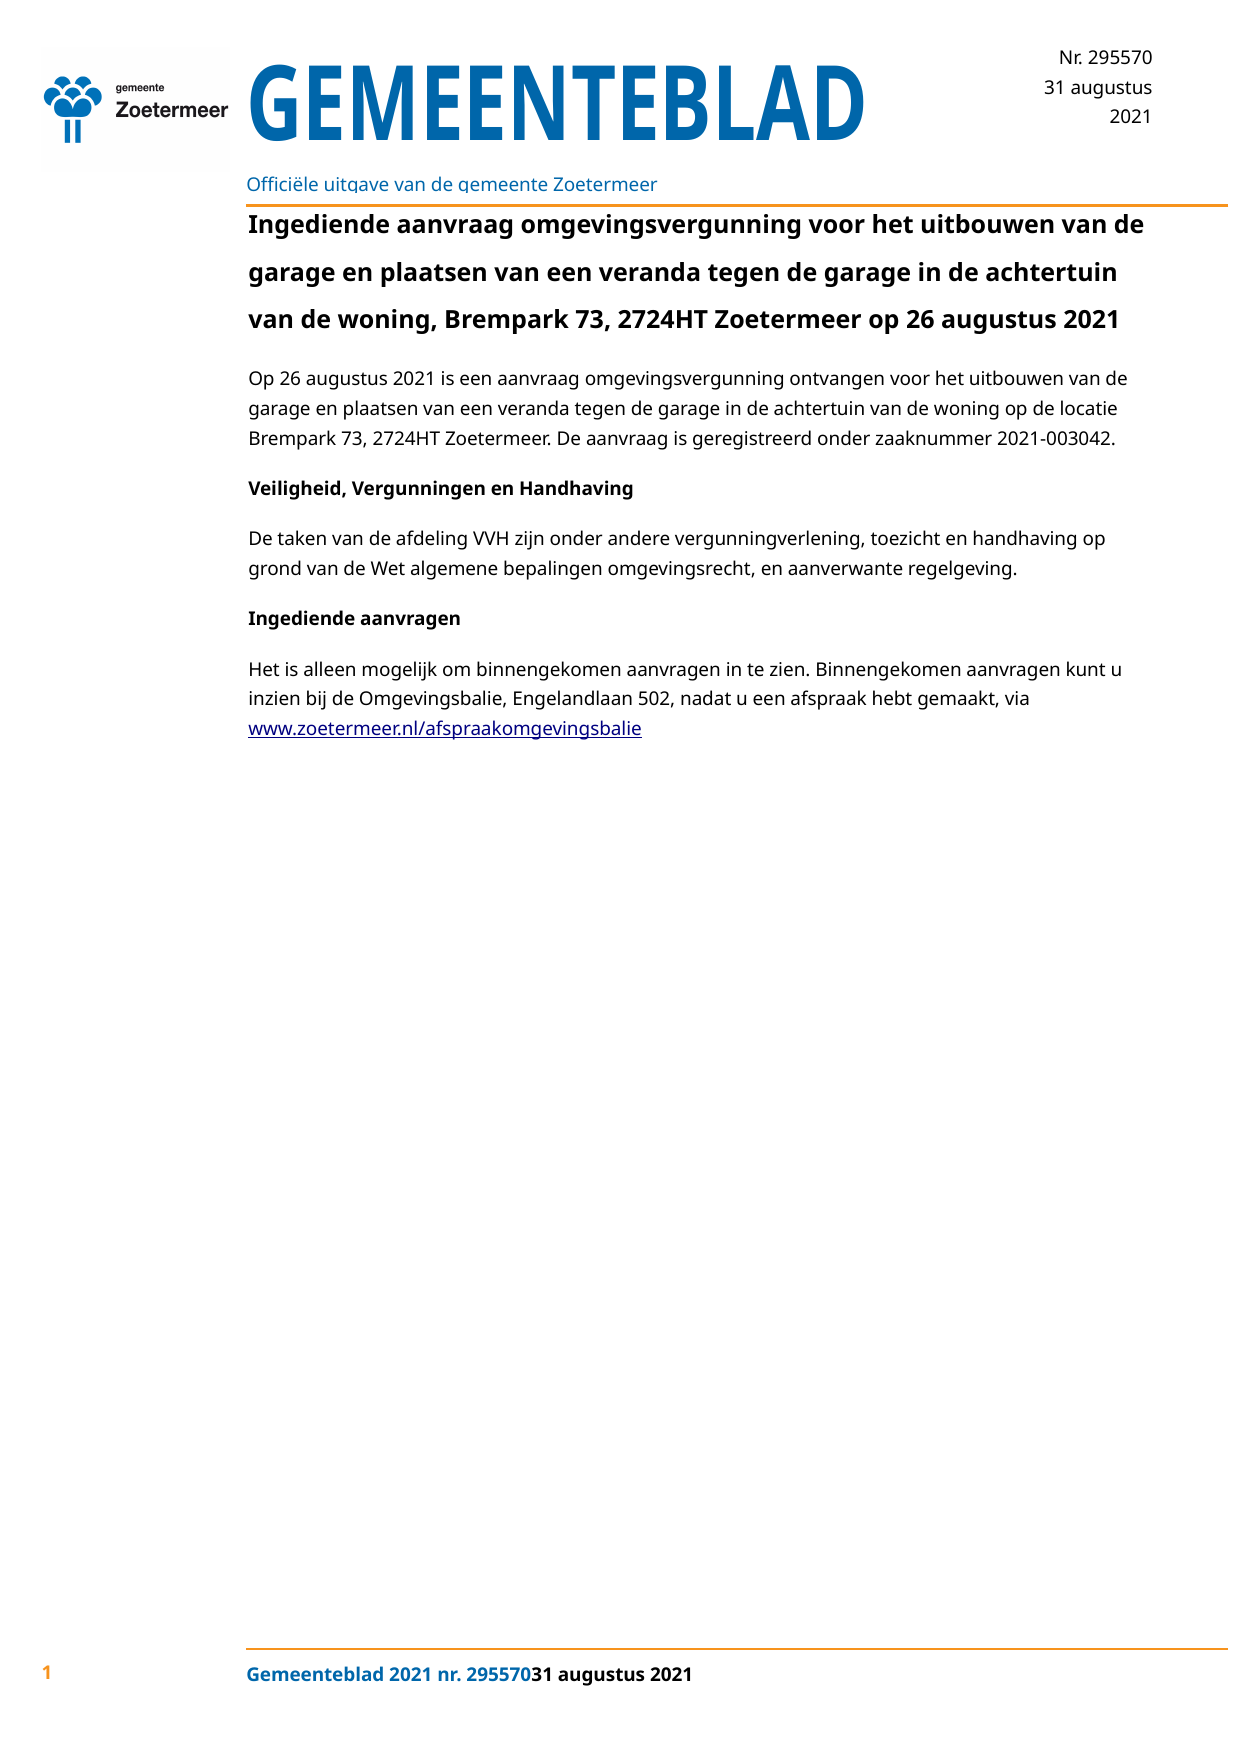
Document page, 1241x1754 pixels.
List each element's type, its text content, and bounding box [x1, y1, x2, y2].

text Ingediende aanvragen [248, 606, 1152, 631]
text De taken van de afdeling VVH zijn onder andere vergunningverlening, toezicht en handhaving op grond van de Wet algemene bepalingen omgevingsrecht, en aanverwante regelgeving. [248, 526, 1152, 581]
text Het is alleen mogelijk om binnengekomen aanvragen in te zien. Binnengekomen aanvragen kunt u inzien bij de Omgevingsbalie, Engelandlaan 502, nadat u een afspraak hebt gemaakt, via www.zoetermeer.nl/afspraakomgevingsbalie [248, 656, 1152, 741]
text Op 26 augustus 2021 is een aanvraag omgevingsvergunning ontvangen voor het uitbouwen van de garage en plaatsen van een veranda tegen de garage in de achtertuin van de woning op de locatie Brempark 73, 2724HT Zoetermeer. De aanvraag is geregistreerd onder zaaknummer 2021-003042. [248, 366, 1152, 450]
text Ingediende aanvraag omgevingsvergunning voor het uitbouwen van de garage en plaatsen van een veranda tegen de garage in de achtertuin van de woning, Brempark 73, 2724HT Zoetermeer op 26 augustus 2021 [248, 207, 1152, 336]
text Veiligheid, Vergunningen en Handhaving [248, 475, 1152, 501]
picture [41, 47, 231, 172]
